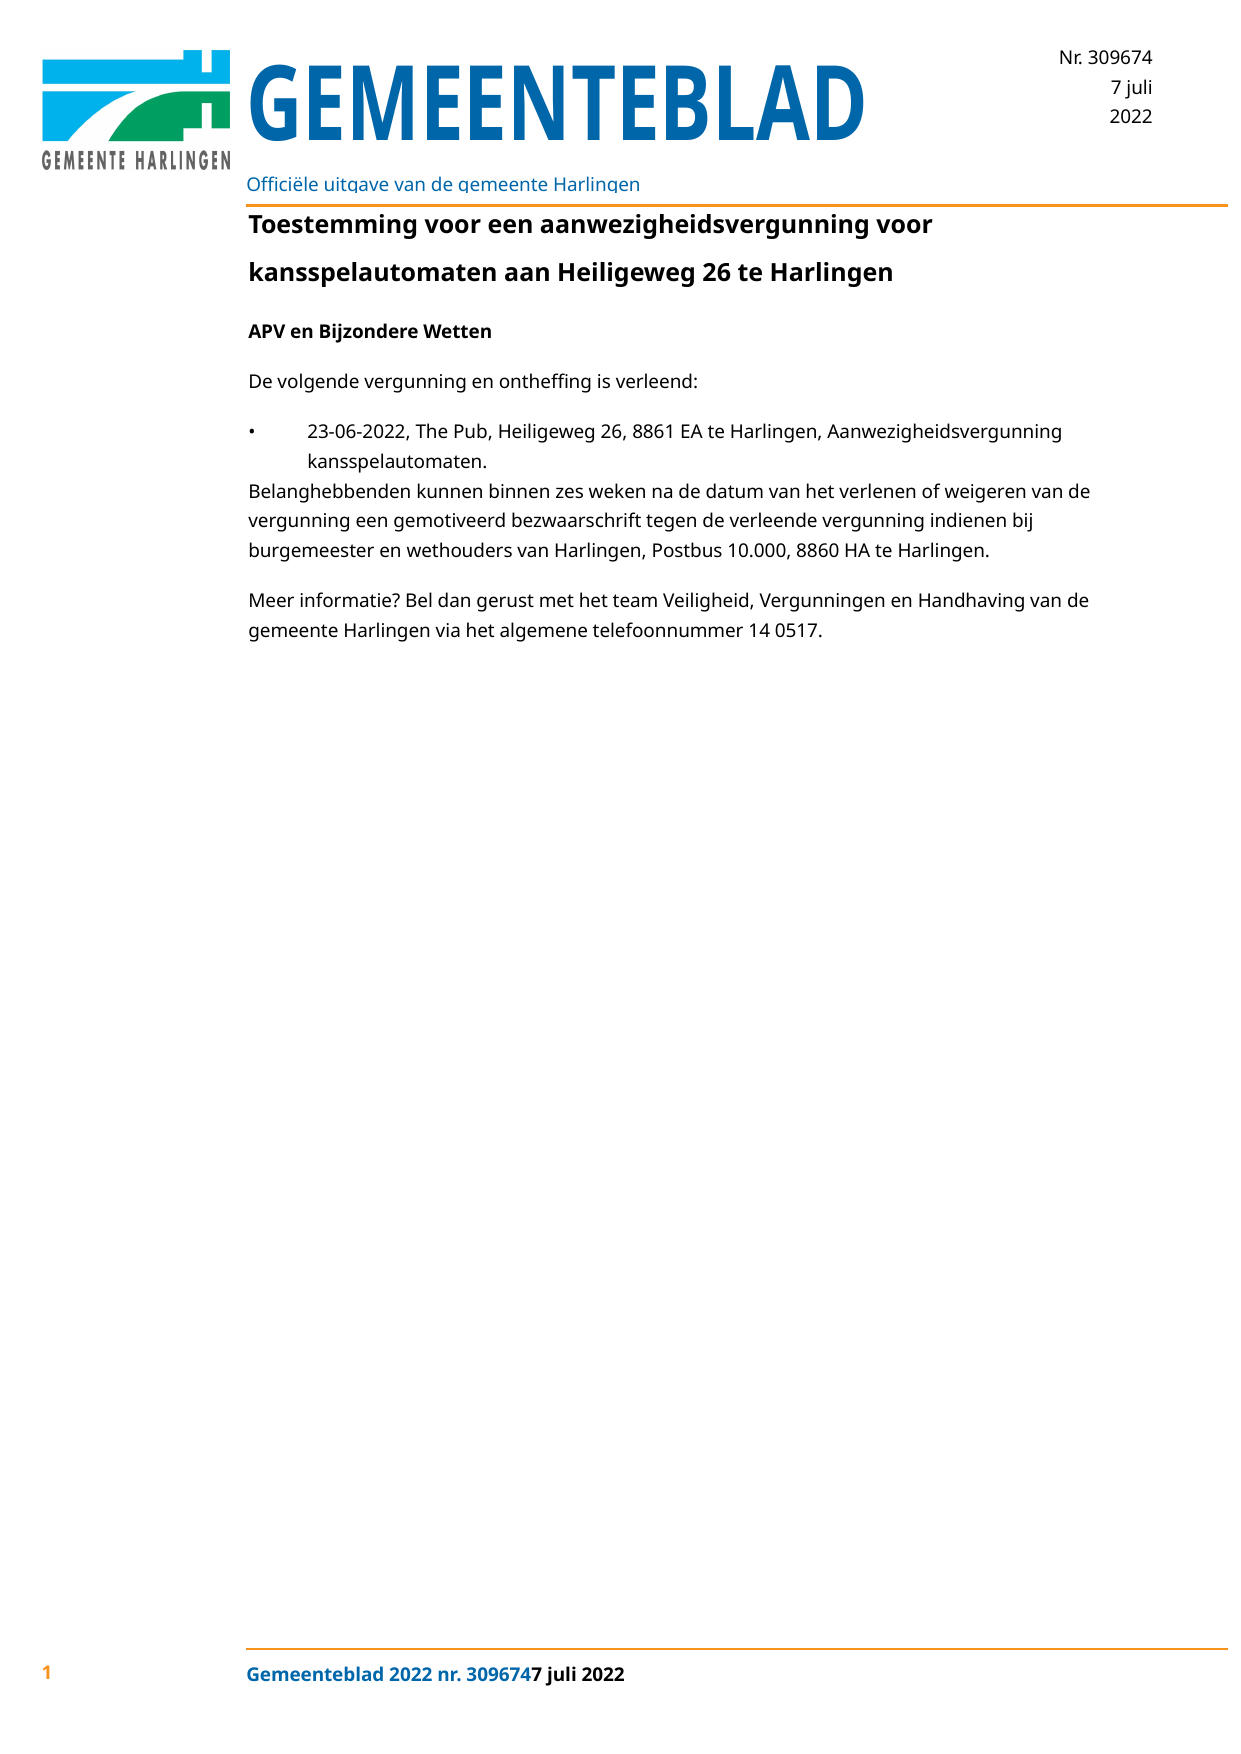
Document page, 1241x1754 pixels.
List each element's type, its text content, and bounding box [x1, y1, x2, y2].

list 23-06-2022, The Pub, Heiligeweg 26, 8861 EA te Harlingen, Aanwezigheidsvergunning kansspelautomaten. [248, 419, 1152, 474]
text De volgende vergunning en ontheffing is verleend: [248, 368, 1152, 394]
text Belanghebbenden kunnen binnen zes weken na de datum van het verlenen of weigeren van de vergunning een gemotiveerd bezwaarschrift tegen de verleende vergunning indienen bij burgemeester en wethouders van Harlingen, Postbus 10.000, 8860 HA te Harlingen. [248, 478, 1152, 563]
picture [41, 47, 231, 172]
text APV en Bijzondere Wetten [248, 318, 1152, 344]
text Toestemming voor een aanwezigheidsvergunning voor kansspelautomaten aan Heiligeweg 26 te Harlingen [248, 207, 1152, 288]
text Meer informatie? Bel dan gerust met het team Veiligheid, Vergunningen en Handhaving van de gemeente Harlingen via het algemene telefoonnummer 14 0517. [248, 587, 1152, 643]
